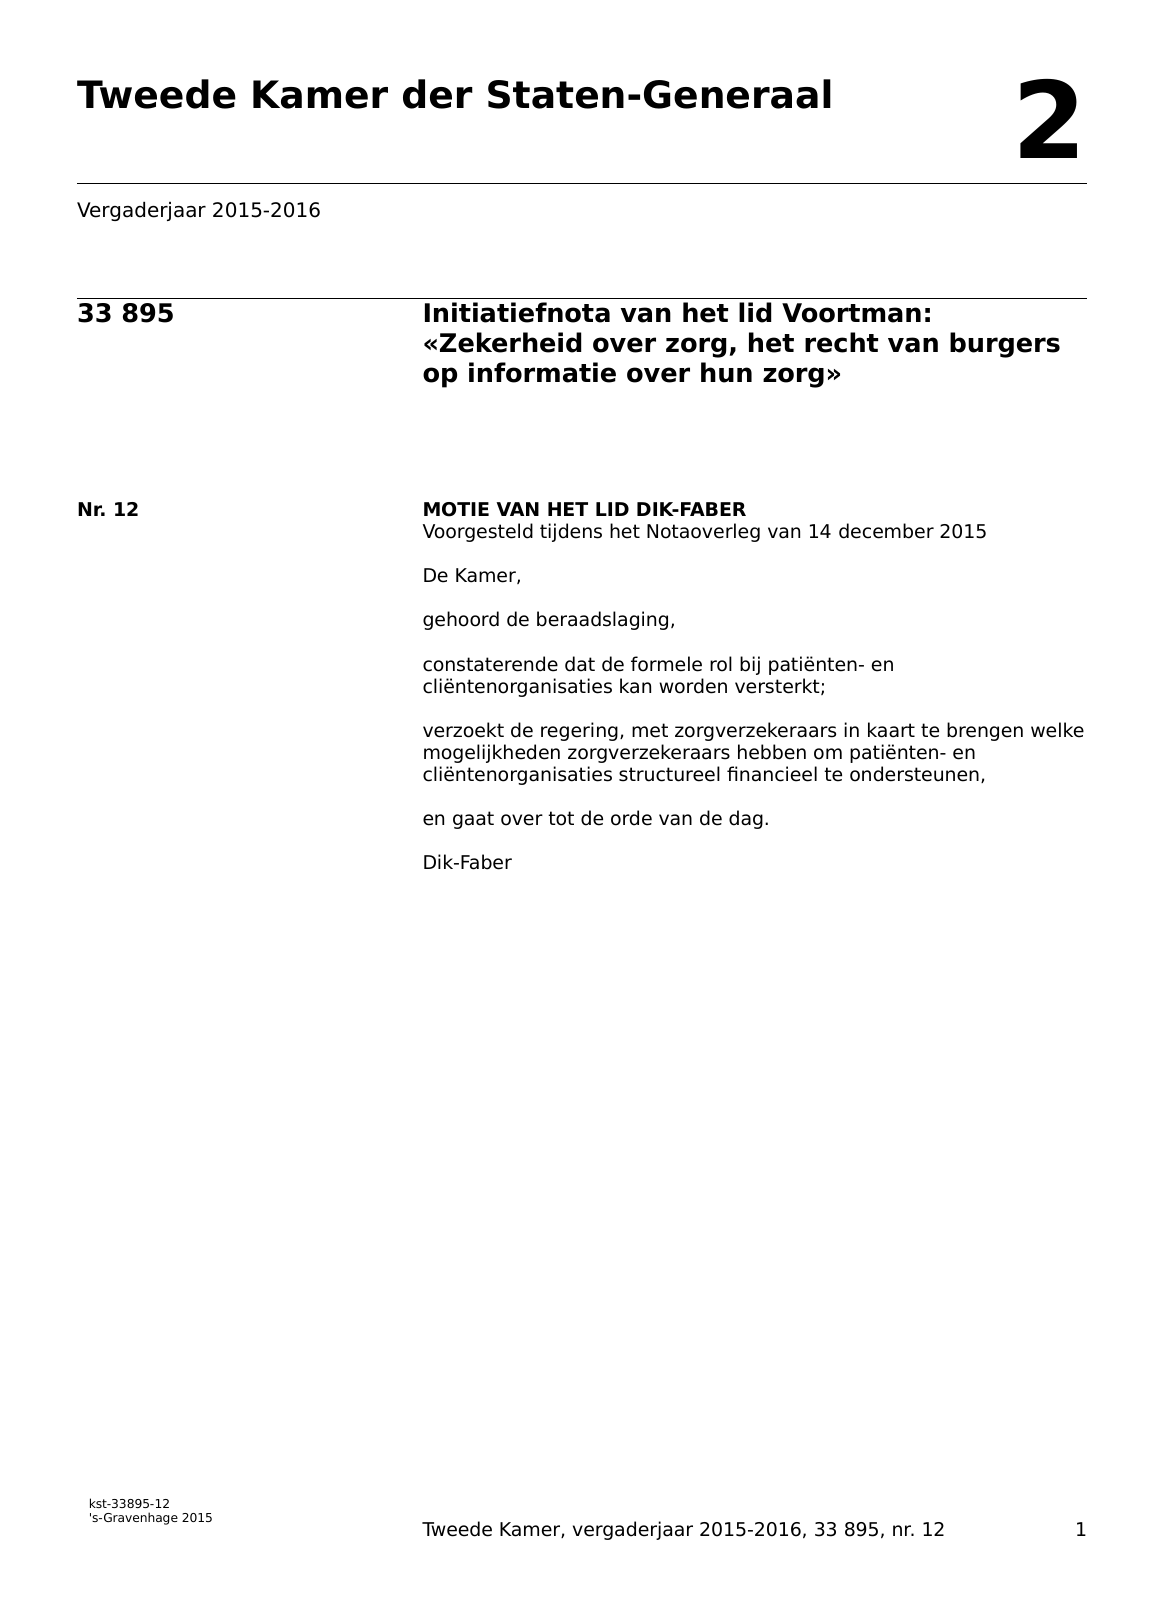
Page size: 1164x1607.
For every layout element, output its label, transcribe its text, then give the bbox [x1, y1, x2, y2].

table_header Tweede Kamer der Staten-Generaal [77, 59, 886, 183]
text De Kamer, [422, 565, 1087, 587]
subtitle Nr. 12 MOTIE VAN HET LID DIK-FABER [77, 499, 1087, 521]
text 's-Gravenhage 2015 [88, 1511, 323, 1525]
table_cell Vergaderjaar 2015-2016 [77, 184, 1087, 298]
text kst-33895-12 [88, 1497, 323, 1511]
text Dik-Faber [422, 852, 1087, 874]
table_header 2 [886, 59, 1087, 183]
text verzoekt de regering, met zorgverzekeraars in kaart te brengen welke mogelijkheden zorgverzekeraars hebben om patiënten- en cliëntenorganisaties structureel financieel te ondersteunen, [422, 720, 1087, 786]
text constaterende dat de formele rol bij patiënten- en cliëntenorganisaties kan worden versterkt; [422, 653, 1087, 697]
text gehoord de beraadslaging, [422, 609, 1087, 631]
text Voorgesteld tijdens het Notaoverleg van 14 december 2015 [422, 521, 1087, 543]
text en gaat over tot de orde van de dag. [422, 808, 1087, 830]
subtitle 33 895 Initiatiefnota van het lid Voortman: «Zekerheid over zorg, het recht van burgers op informatie over hun zorg» [77, 299, 1087, 388]
